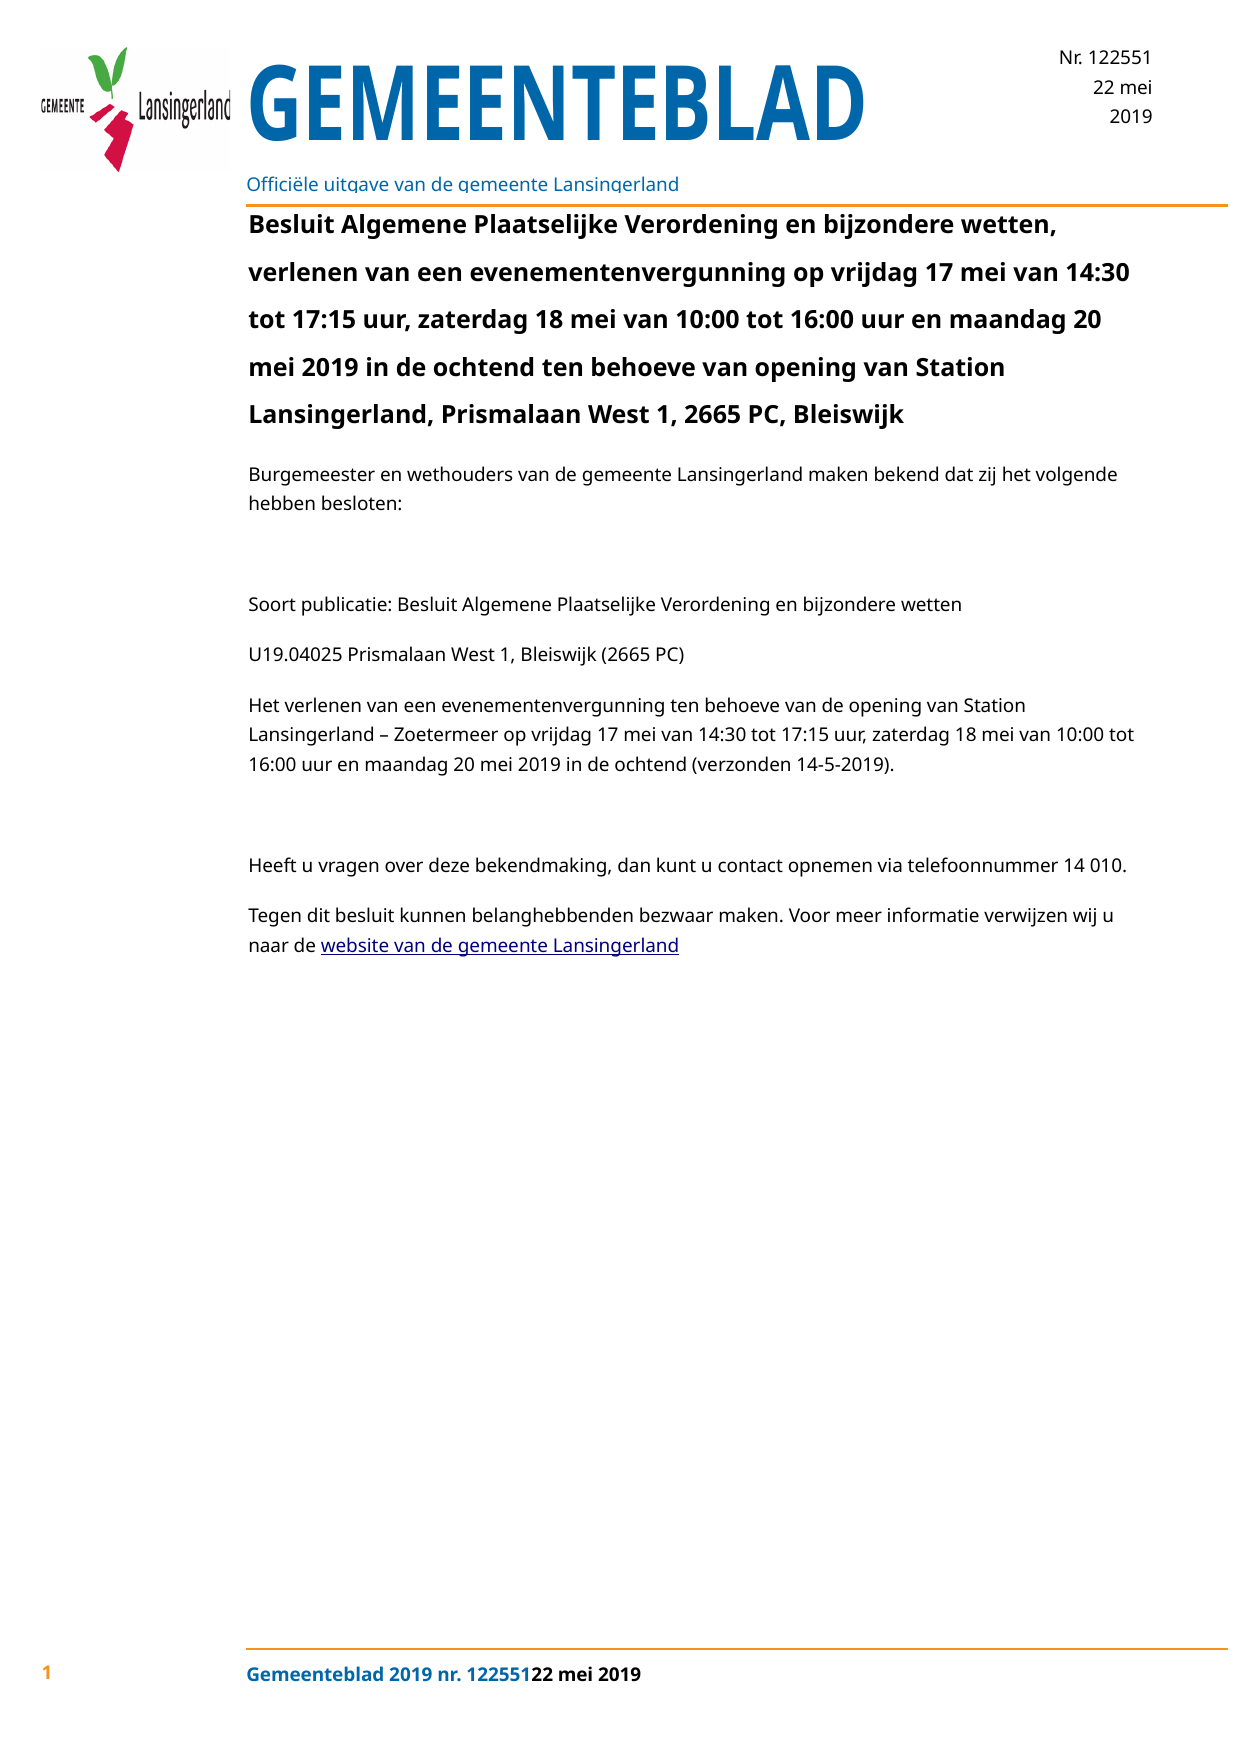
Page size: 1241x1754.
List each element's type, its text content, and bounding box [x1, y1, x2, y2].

text Heeft u vragen over deze bekendmaking, dan kunt u contact opnemen via telefoonnummer 14 010. [248, 852, 1152, 878]
picture [41, 47, 231, 172]
text Soort publicatie: Besluit Algemene Plaatselijke Verordening en bijzondere wetten [248, 591, 1152, 617]
text Het verlenen van een evenementenvergunning ten behoeve van de opening van Station Lansingerland – Zoetermeer op vrijdag 17 mei van 14:30 tot 17:15 uur, zaterdag 18 mei van 10:00 tot 16:00 uur en maandag 20 mei 2019 in de ochtend (verzonden 14-5-2019). [248, 692, 1152, 777]
text Tegen dit besluit kunnen belanghebbenden bezwaar maken. Voor meer informatie verwijzen wij u naar de website van de gemeente Lansingerland [248, 902, 1152, 958]
text U19.04025 Prismalaan West 1, Bleiswijk (2665 PC) [248, 642, 1152, 667]
text Besluit Algemene Plaatselijke Verordening en bijzondere wetten, verlenen van een evenementenvergunning op vrijdag 17 mei van 14:30 tot 17:15 uur, zaterdag 18 mei van 10:00 tot 16:00 uur en maandag 20 mei 2019 in de ochtend ten behoeve van opening van Station Lansingerland, Prismalaan West 1, 2665 PC, Bleiswijk [248, 207, 1152, 431]
text Burgemeester en wethouders van de gemeente Lansingerland maken bekend dat zij het volgende hebben besloten: [248, 461, 1152, 516]
